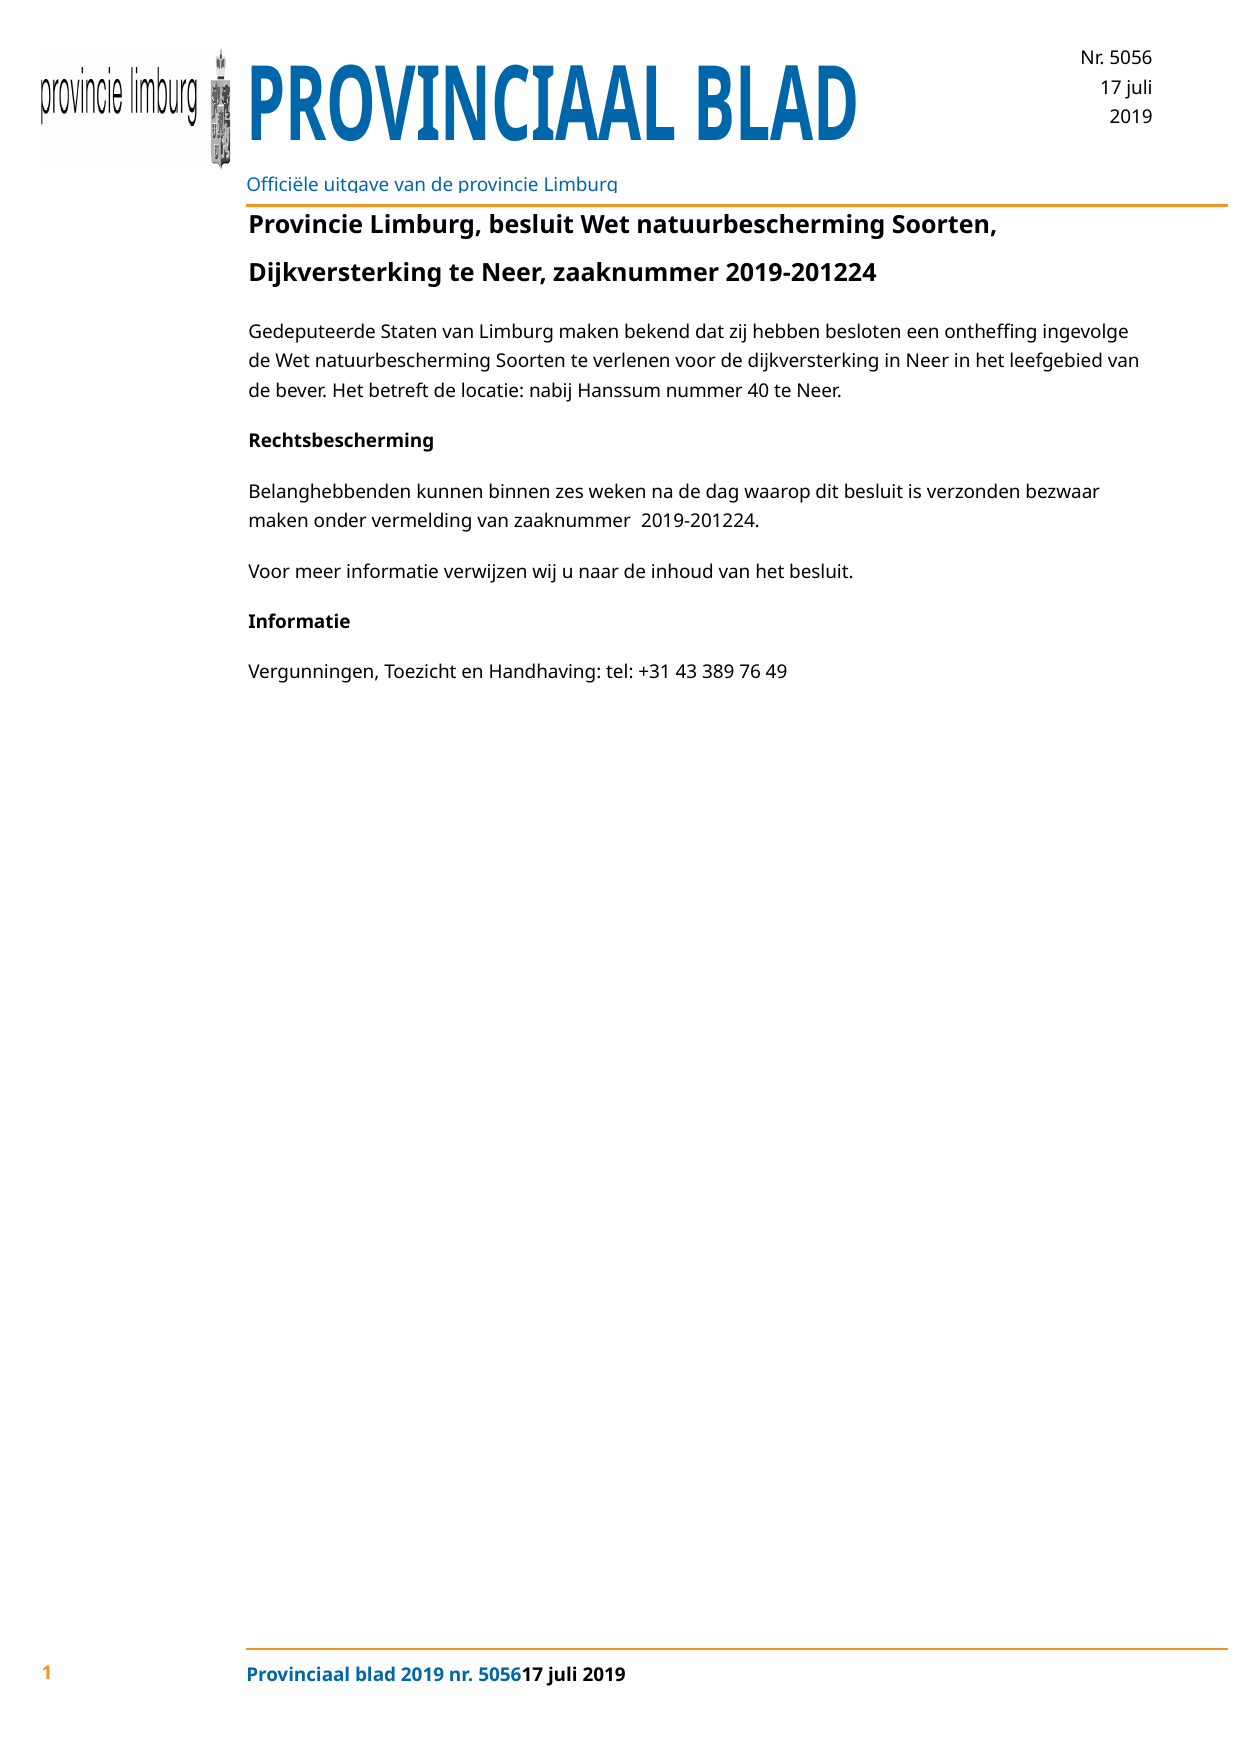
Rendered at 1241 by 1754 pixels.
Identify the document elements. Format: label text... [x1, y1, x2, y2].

text Vergunningen, Toezicht en Handhaving: tel: +31 43 389 76 49 [248, 659, 1152, 684]
text Provincie Limburg, besluit Wet natuurbescherming Soorten, Dijkversterking te Neer, zaaknummer 2019-201224 [248, 207, 1152, 288]
picture [41, 47, 231, 172]
text Belanghebbenden kunnen binnen zes weken na de dag waarop dit besluit is verzonden bezwaar maken onder vermelding van zaaknummer 2019-201224. [248, 478, 1152, 533]
text Rechtsbescherming [248, 427, 1152, 453]
text Voor meer informatie verwijzen wij u naar de inhoud van het besluit. [248, 558, 1152, 584]
text Gedeputeerde Staten van Limburg maken bekend dat zij hebben besloten een ontheffing ingevolge de Wet natuurbescherming Soorten te verlenen voor de dijkversterking in Neer in het leefgebied van de bever. Het betreft de locatie: nabij Hanssum nummer 40 te Neer. [248, 318, 1152, 403]
text Informatie [248, 608, 1152, 634]
